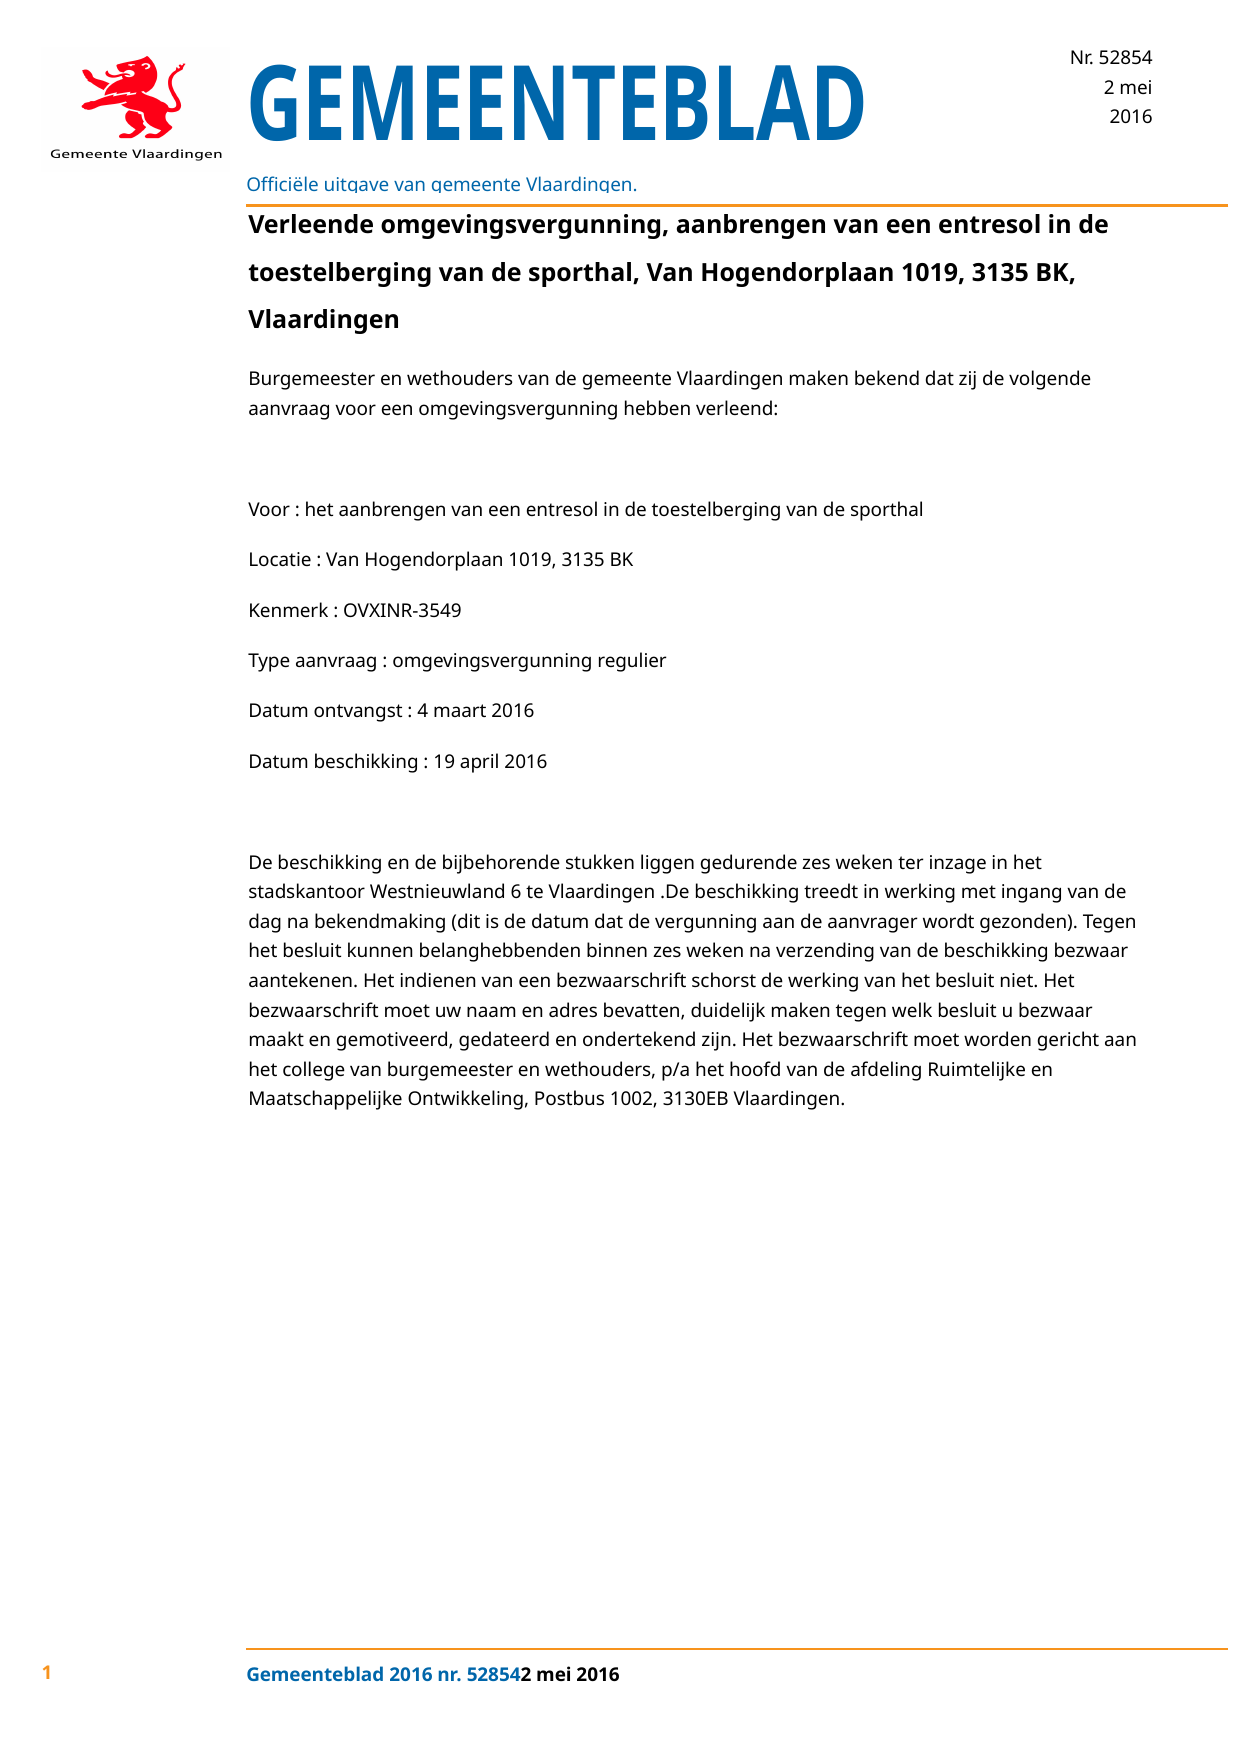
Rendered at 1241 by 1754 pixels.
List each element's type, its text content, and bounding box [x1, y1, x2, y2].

text Locatie : Van Hogendorplaan 1019, 3135 BK [248, 546, 1152, 572]
text Datum beschikking : 19 april 2016 [248, 748, 1152, 774]
text Voor : het aanbrengen van een entresol in de toestelberging van de sporthal [248, 496, 1152, 522]
text Verleende omgevingsvergunning, aanbrengen van een entresol in de toestelberging van de sporthal, Van Hogendorplaan 1019, 3135 BK, Vlaardingen [248, 207, 1152, 336]
text Type aanvraag : omgevingsvergunning regulier [248, 647, 1152, 673]
picture [41, 47, 231, 172]
text De beschikking en de bijbehorende stukken liggen gedurende zes weken ter inzage in het stadskantoor Westnieuwland 6 te Vlaardingen .De beschikking treedt in werking met ingang van de dag na bekendmaking (dit is de datum dat de vergunning aan de aanvrager wordt gezonden). Tegen het besluit kunnen belanghebbenden binnen zes weken na verzending van de beschikking bezwaar aantekenen. Het indienen van een bezwaarschrift schorst de werking van het besluit niet. Het bezwaarschrift moet uw naam en adres bevatten, duidelijk maken tegen welk besluit u bezwaar maakt en gemotiveerd, gedateerd en ondertekend zijn. Het bezwaarschrift moet worden gericht aan het college van burgemeester en wethouders, p/a het hoofd van de afdeling Ruimtelijke en Maatschappelijke Ontwikkeling, Postbus 1002, 3130EB Vlaardingen. [248, 849, 1152, 1111]
text Burgemeester en wethouders van de gemeente Vlaardingen maken bekend dat zij de volgende aanvraag voor een omgevingsvergunning hebben verleend: [248, 366, 1152, 421]
text Kenmerk : OVXINR-3549 [248, 597, 1152, 622]
text Datum ontvangst : 4 maart 2016 [248, 698, 1152, 723]
